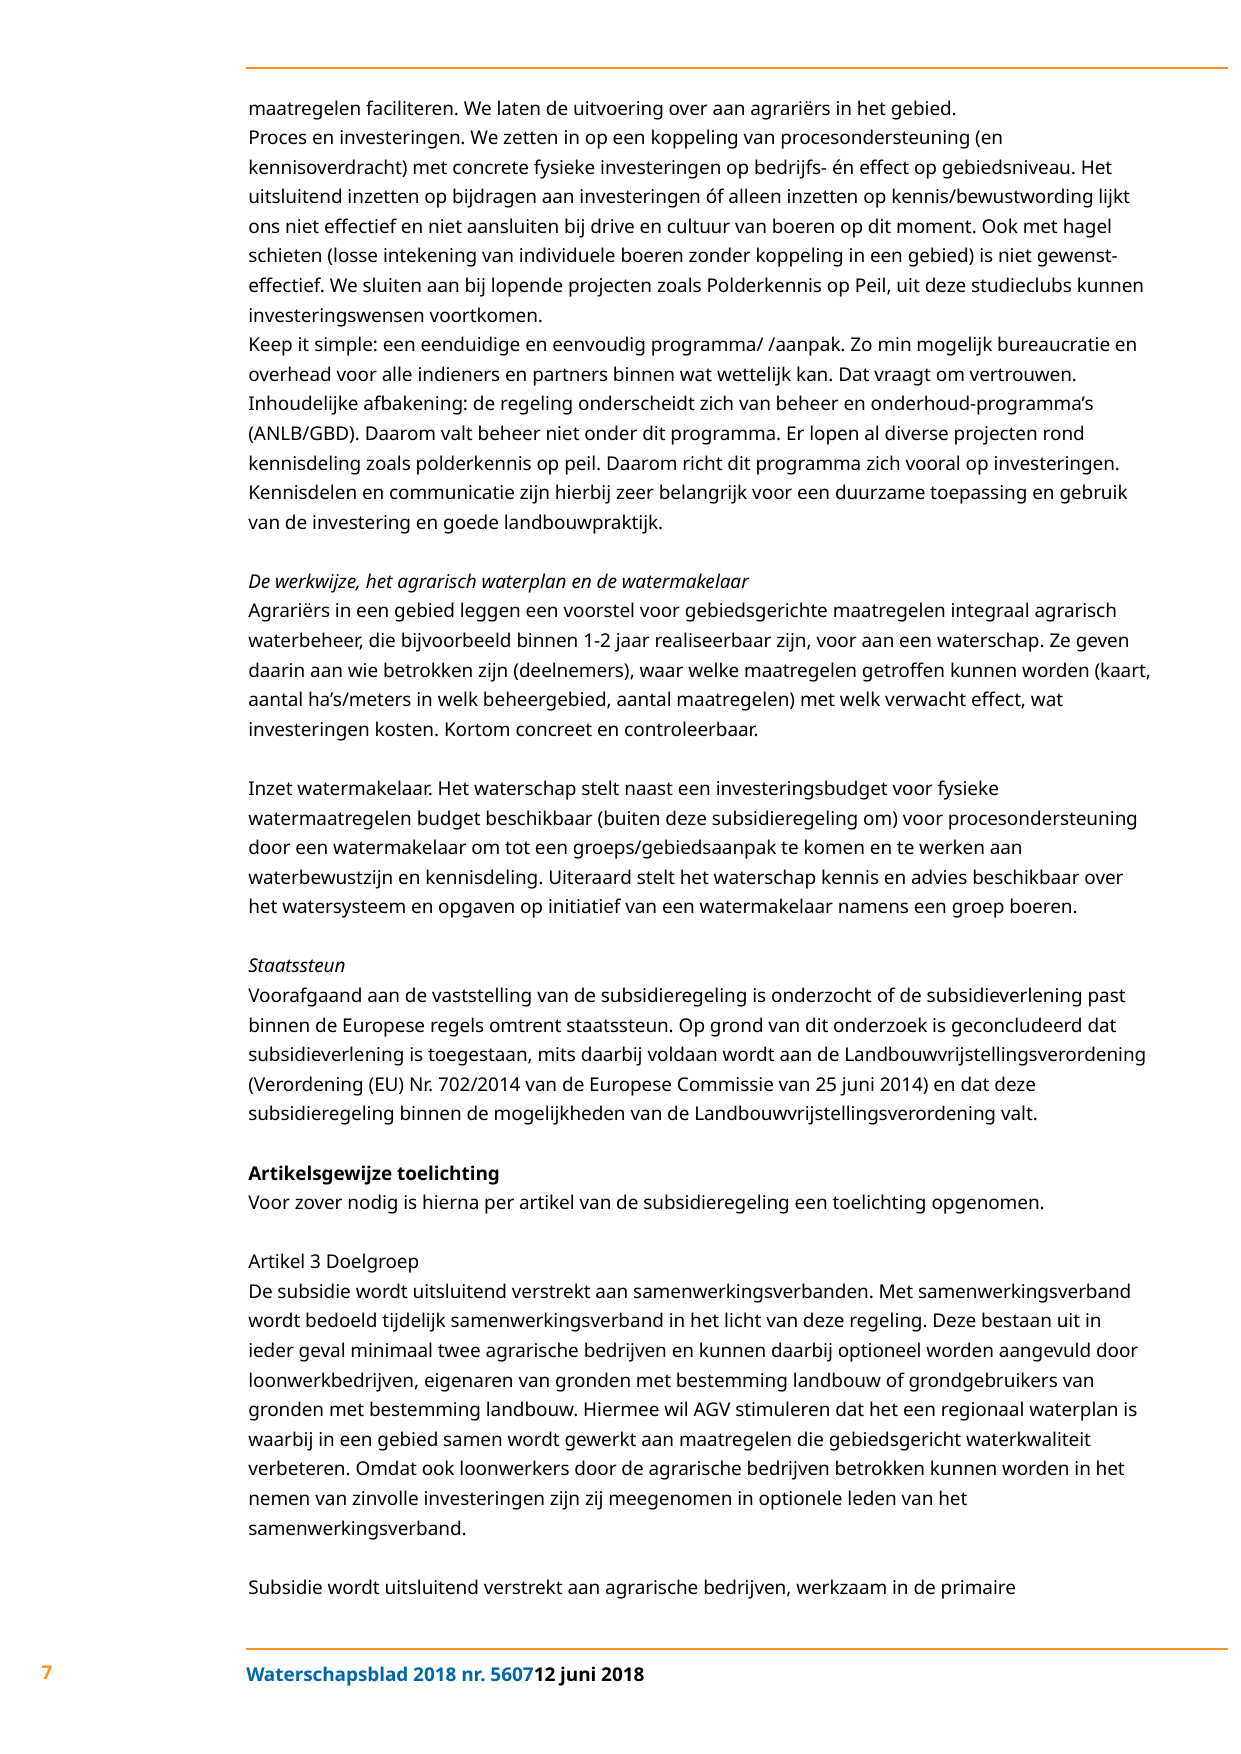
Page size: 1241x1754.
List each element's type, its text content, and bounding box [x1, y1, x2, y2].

text Proces en investeringen. We zetten in op een koppeling van procesondersteuning (en kennisoverdracht) met concrete fysieke investeringen op bedrijfs- én effect op gebiedsniveau. Het uitsluitend inzetten op bijdragen aan investeringen óf alleen inzetten op kennis/bewustwording lijkt ons niet effectief en niet aansluiten bij drive en cultuur van boeren op dit moment. Ook met hagel schieten (losse intekening van individuele boeren zonder koppeling in een gebied) is niet gewenst-effectief. We sluiten aan bij lopende projecten zoals Polderkennis op Peil, uit deze studieclubs kunnen investeringswensen voortkomen. [248, 124, 1152, 328]
text De subsidie wordt uitsluitend verstrekt aan samenwerkingsverbanden. Met samenwerkingsverband wordt bedoeld tijdelijk samenwerkingsverband in het licht van deze regeling. Deze bestaan uit in ieder geval minimaal twee agrarische bedrijven en kunnen daarbij optioneel worden aangevuld door loonwerkbedrijven, eigenaren van gronden met bestemming landbouw of grondgebruikers van gronden met bestemming landbouw. Hiermee wil AGV stimuleren dat het een regionaal waterplan is waarbij in een gebied samen wordt gewerkt aan maatregelen die gebiedsgericht waterkwaliteit verbeteren. Omdat ook loonwerkers door de agrarische bedrijven betrokken kunnen worden in het nemen van zinvolle investeringen zijn zij meegenomen in optionele leden van het samenwerkingsverband. [248, 1278, 1152, 1541]
text Inhoudelijke afbakening: de regeling onderscheidt zich van beheer en onderhoud-programma’s (ANLB/GBD). Daarom valt beheer niet onder dit programma. Er lopen al diverse projecten rond kennisdeling zoals polderkennis op peil. Daarom richt dit programma zich vooral op investeringen. Kennisdelen en communicatie zijn hierbij zeer belangrijk voor een duurzame toepassing en gebruik van de investering en goede landbouwpraktijk. [248, 391, 1152, 535]
text maatregelen faciliteren. We laten de uitvoering over aan agrariërs in het gebied. [248, 95, 1152, 121]
picture [41, 47, 231, 172]
text Artikelsgewijze toelichting [248, 1160, 1152, 1186]
text Voor zover nodig is hierna per artikel van de subsidieregeling een toelichting opgenomen. [248, 1189, 1152, 1215]
text Agrariërs in een gebied leggen een voorstel voor gebiedsgerichte maatregelen integraal agrarisch waterbeheer, die bijvoorbeeld binnen 1-2 jaar realiseerbaar zijn, voor aan een waterschap. Ze geven daarin aan wie betrokken zijn (deelnemers), waar welke maatregelen getroffen kunnen worden (kaart, aantal ha’s/meters in welk beheergebied, aantal maatregelen) met welk verwacht effect, wat investeringen kosten. Kortom concreet en controleerbaar. [248, 598, 1152, 742]
text Keep it simple: een eenduidige en eenvoudig programma/ /aanpak. Zo min mogelijk bureaucratie en overhead voor alle indieners en partners binnen wat wettelijk kan. Dat vraagt om vertrouwen. [248, 331, 1152, 387]
text Subsidie wordt uitsluitend verstrekt aan agrarische bedrijven, werkzaam in de primaire [248, 1574, 1152, 1600]
text Voorafgaand aan de vaststelling van de subsidieregeling is onderzocht of de subsidieverlening past binnen de Europese regels omtrent staatssteun. Op grond van dit onderzoek is geconcludeerd dat subsidieverlening is toegestaan, mits daarbij voldaan wordt aan de Landbouwvrijstellingsverordening (Verordening (EU) Nr. 702/2014 van de Europese Commissie van 25 juni 2014) en dat deze subsidieregeling binnen de mogelijkheden van de Landbouwvrijstellingsverordening valt. [248, 982, 1152, 1126]
text De werkwijze, het agrarisch waterplan en de watermakelaar [248, 568, 1152, 594]
text Staatssteun [248, 953, 1152, 978]
text Artikel 3 Doelgroep [248, 1248, 1152, 1274]
text Inzet watermakelaar. Het waterschap stelt naast een investeringsbudget voor fysieke watermaatregelen budget beschikbaar (buiten deze subsidieregeling om) voor procesondersteuning door een watermakelaar om tot een groeps/gebiedsaanpak te komen en te werken aan waterbewustzijn en kennisdeling. Uiteraard stelt het waterschap kennis en advies beschikbaar over het watersysteem en opgaven op initiatief van een watermakelaar namens een groep boeren. [248, 775, 1152, 919]
